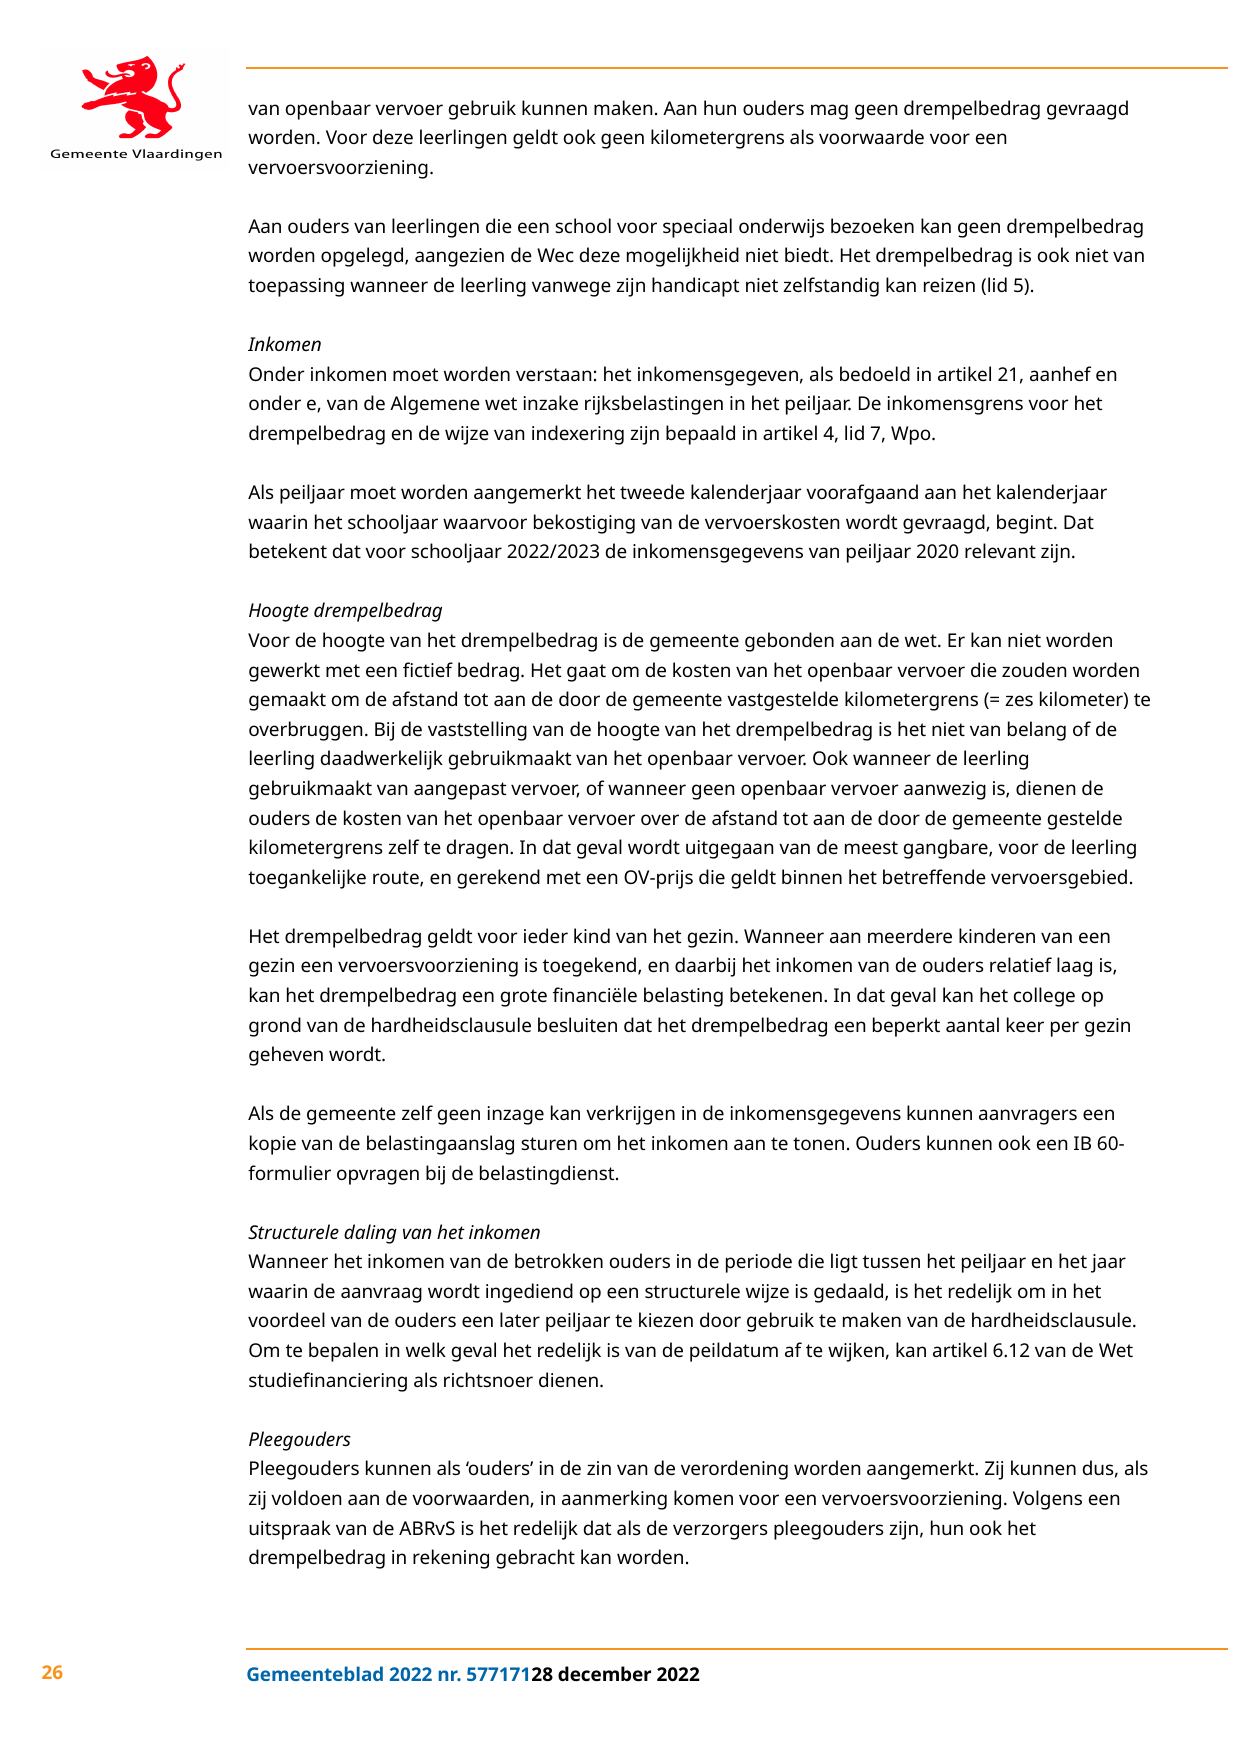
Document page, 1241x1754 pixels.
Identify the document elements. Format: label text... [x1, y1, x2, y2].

text Aan ouders van leerlingen die een school voor speciaal onderwijs bezoeken kan geen drempelbedrag worden opgelegd, aangezien de Wec deze mogelijkheid niet biedt. Het drempelbedrag is ook niet van toepassing wanneer de leerling vanwege zijn handicapt niet zelfstandig kan reizen (lid 5). [248, 213, 1152, 298]
text Onder inkomen moet worden verstaan: het inkomensgegeven, als bedoeld in artikel 21, aanhef en onder e, van de Algemene wet inzake rijksbelastingen in het peiljaar. De inkomensgrens voor het drempelbedrag en de wijze van indexering zijn bepaald in artikel 4, lid 7, Wpo. [248, 361, 1152, 446]
picture [41, 47, 231, 172]
text Wanneer het inkomen van de betrokken ouders in de periode die ligt tussen het peiljaar en het jaar waarin de aanvraag wordt ingediend op een structurele wijze is gedaald, is het redelijk om in het voordeel van de ouders een later peiljaar te kiezen door gebruik te maken van de hardheidsclausule. Om te bepalen in welk geval het redelijk is van de peildatum af te wijken, kan artikel 6.12 van de Wet studiefinanciering als richtsnoer dienen. [248, 1248, 1152, 1393]
text Als de gemeente zelf geen inzage kan verkrijgen in de inkomensgegevens kunnen aanvragers een kopie van de belastingaanslag sturen om het inkomen aan te tonen. Ouders kunnen ook een IB 60-formulier opvragen bij de belastingdienst. [248, 1101, 1152, 1186]
text Hoogte drempelbedrag [248, 598, 1152, 623]
text van openbaar vervoer gebruik kunnen maken. Aan hun ouders mag geen drempelbedrag gevraagd worden. Voor deze leerlingen geldt ook geen kilometergrens als voorwaarde voor een vervoersvoorziening. [248, 95, 1152, 180]
text Het drempelbedrag geldt voor ieder kind van het gezin. Wanneer aan meerdere kinderen van een gezin een vervoersvoorziening is toegekend, en daarbij het inkomen van de ouders relatief laag is, kan het drempelbedrag een grote financiële belasting betekenen. In dat geval kan het college op grond van de hardheidsclausule besluiten dat het drempelbedrag een beperkt aantal keer per gezin geheven wordt. [248, 923, 1152, 1067]
text Pleegouders [248, 1426, 1152, 1452]
text Voor de hoogte van het drempelbedrag is de gemeente gebonden aan de wet. Er kan niet worden gewerkt met een fictief bedrag. Het gaat om de kosten van het openbaar vervoer die zouden worden gemaakt om de afstand tot aan de door de gemeente vastgestelde kilometergrens (= zes kilometer) te overbruggen. Bij de vaststelling van de hoogte van het drempelbedrag is het niet van belang of de leerling daadwerkelijk gebruikmaakt van het openbaar vervoer. Ook wanneer de leerling gebruikmaakt van aangepast vervoer, of wanneer geen openbaar vervoer aanwezig is, dienen de ouders de kosten van het openbaar vervoer over de afstand tot aan de door de gemeente gestelde kilometergrens zelf te dragen. In dat geval wordt uitgegaan van de meest gangbare, voor de leerling toegankelijke route, en gerekend met een OV-prijs die geldt binnen het betreffende vervoersgebied. [248, 627, 1152, 890]
text Als peiljaar moet worden aangemerkt het tweede kalenderjaar voorafgaand aan het kalenderjaar waarin het schooljaar waarvoor bekostiging van de vervoerskosten wordt gevraagd, begint. Dat betekent dat voor schooljaar 2022/2023 de inkomensgegevens van peiljaar 2020 relevant zijn. [248, 479, 1152, 564]
text Inkomen [248, 331, 1152, 357]
text Pleegouders kunnen als ‘ouders’ in de zin van de verordening worden aangemerkt. Zij kunnen dus, als zij voldoen aan de voorwaarden, in aanmerking komen voor een vervoersvoorziening. Volgens een uitspraak van de ABRvS is het redelijk dat als de verzorgers pleegouders zijn, hun ook het drempelbedrag in rekening gebracht kan worden. [248, 1456, 1152, 1570]
text Structurele daling van het inkomen [248, 1219, 1152, 1245]
